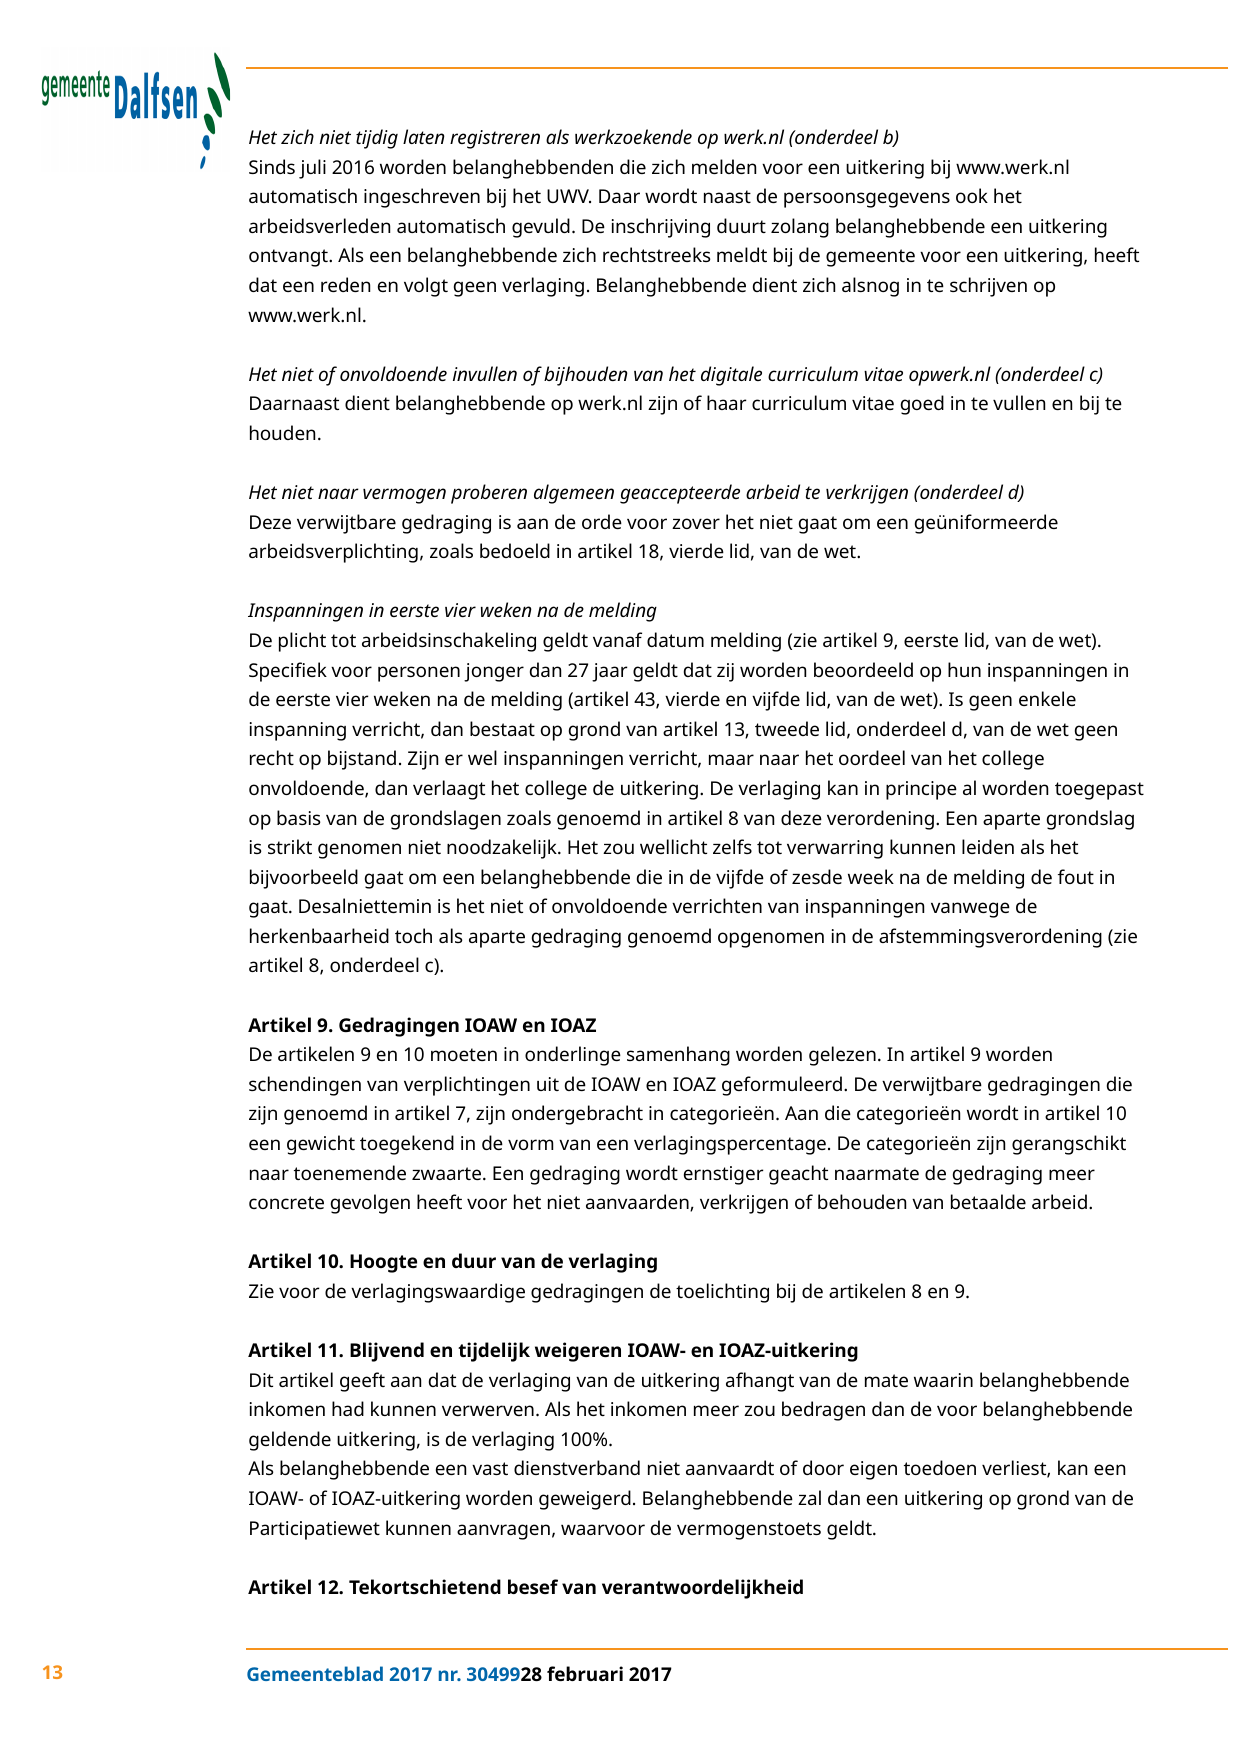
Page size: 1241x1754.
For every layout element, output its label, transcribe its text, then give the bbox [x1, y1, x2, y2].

text Als belanghebbende een vast dienstverband niet aanvaardt of door eigen toedoen verliest, kan een IOAW- of IOAZ-uitkering worden geweigerd. Belanghebbende zal dan een uitkering op grond van de Participatiewet kunnen aanvragen, waarvoor de vermogenstoets geldt. [248, 1456, 1152, 1541]
text Daarnaast dient belanghebbende op werk.nl zijn of haar curriculum vitae goed in te vullen en bij te houden. [248, 391, 1152, 446]
text Dit artikel geeft aan dat de verlaging van de uitkering afhangt van de mate waarin belanghebbende inkomen had kunnen verwerven. Als het inkomen meer zou bedragen dan de voor belanghebbende geldende uitkering, is de verlaging 100%. [248, 1367, 1152, 1452]
text Inspanningen in eerste vier weken na de melding [248, 598, 1152, 623]
text Artikel 12. Tekortschietend besef van verantwoordelijkheid [248, 1574, 1152, 1600]
text De artikelen 9 en 10 moeten in onderlinge samenhang worden gelezen. In artikel 9 worden schendingen van verplichtingen uit de IOAW en IOAZ geformuleerd. De verwijtbare gedragingen die zijn genoemd in artikel 7, zijn ondergebracht in categorieën. Aan die categorieën wordt in artikel 10 een gewicht toegekend in de vorm van een verlagingspercentage. De categorieën zijn gerangschikt naar toenemende zwaarte. Een gedraging wordt ernstiger geacht naarmate de gedraging meer concrete gevolgen heeft voor het niet aanvaarden, verkrijgen of behouden van betaalde arbeid. [248, 1041, 1152, 1215]
text Het niet of onvoldoende invullen of bijhouden van het digitale curriculum vitae opwerk.nl (onderdeel c) [248, 361, 1152, 387]
text Deze verwijtbare gedraging is aan de orde voor zover het niet gaat om een geüniformeerde arbeidsverplichting, zoals bedoeld in artikel 18, vierde lid, van de wet. [248, 509, 1152, 564]
text Het zich niet tijdig laten registreren als werkzoekende op werk.nl (onderdeel b) [248, 124, 1152, 150]
text Artikel 9. Gedragingen IOAW en IOAZ [248, 1012, 1152, 1038]
text Artikel 10. Hoogte en duur van de verlaging [248, 1248, 1152, 1274]
text Sinds juli 2016 worden belanghebbenden die zich melden voor een uitkering bij www.werk.nl automatisch ingeschreven bij het UWV. Daar wordt naast de persoonsgegevens ook het arbeidsverleden automatisch gevuld. De inschrijving duurt zolang belanghebbende een uitkering ontvangt. Als een belanghebbende zich rechtstreeks meldt bij de gemeente voor een uitkering, heeft dat een reden en volgt geen verlaging. Belanghebbende dient zich alsnog in te schrijven op www.werk.nl. [248, 154, 1152, 328]
picture [41, 47, 231, 172]
text Artikel 11. Blijvend en tijdelijk weigeren IOAW- en IOAZ-uitkering [248, 1337, 1152, 1363]
text De plicht tot arbeidsinschakeling geldt vanaf datum melding (zie artikel 9, eerste lid, van de wet). Specifiek voor personen jonger dan 27 jaar geldt dat zij worden beoordeeld op hun inspanningen in de eerste vier weken na de melding (artikel 43, vierde en vijfde lid, van de wet). Is geen enkele inspanning verricht, dan bestaat op grond van artikel 13, tweede lid, onderdeel d, van de wet geen recht op bijstand. Zijn er wel inspanningen verricht, maar naar het oordeel van het college onvoldoende, dan verlaagt het college de uitkering. De verlaging kan in principe al worden toegepast op basis van de grondslagen zoals genoemd in artikel 8 van deze verordening. Een aparte grondslag is strikt genomen niet noodzakelijk. Het zou wellicht zelfs tot verwarring kunnen leiden als het bijvoorbeeld gaat om een belanghebbende die in de vijfde of zesde week na de melding de fout in gaat. Desalniettemin is het niet of onvoldoende verrichten van inspanningen vanwege de herkenbaarheid toch als aparte gedraging genoemd opgenomen in de afstemmingsverordening (zie artikel 8, onderdeel c). [248, 627, 1152, 978]
text Het niet naar vermogen proberen algemeen geaccepteerde arbeid te verkrijgen (onderdeel d) [248, 479, 1152, 505]
text Zie voor de verlagingswaardige gedragingen de toelichting bij de artikelen 8 en 9. [248, 1278, 1152, 1304]
